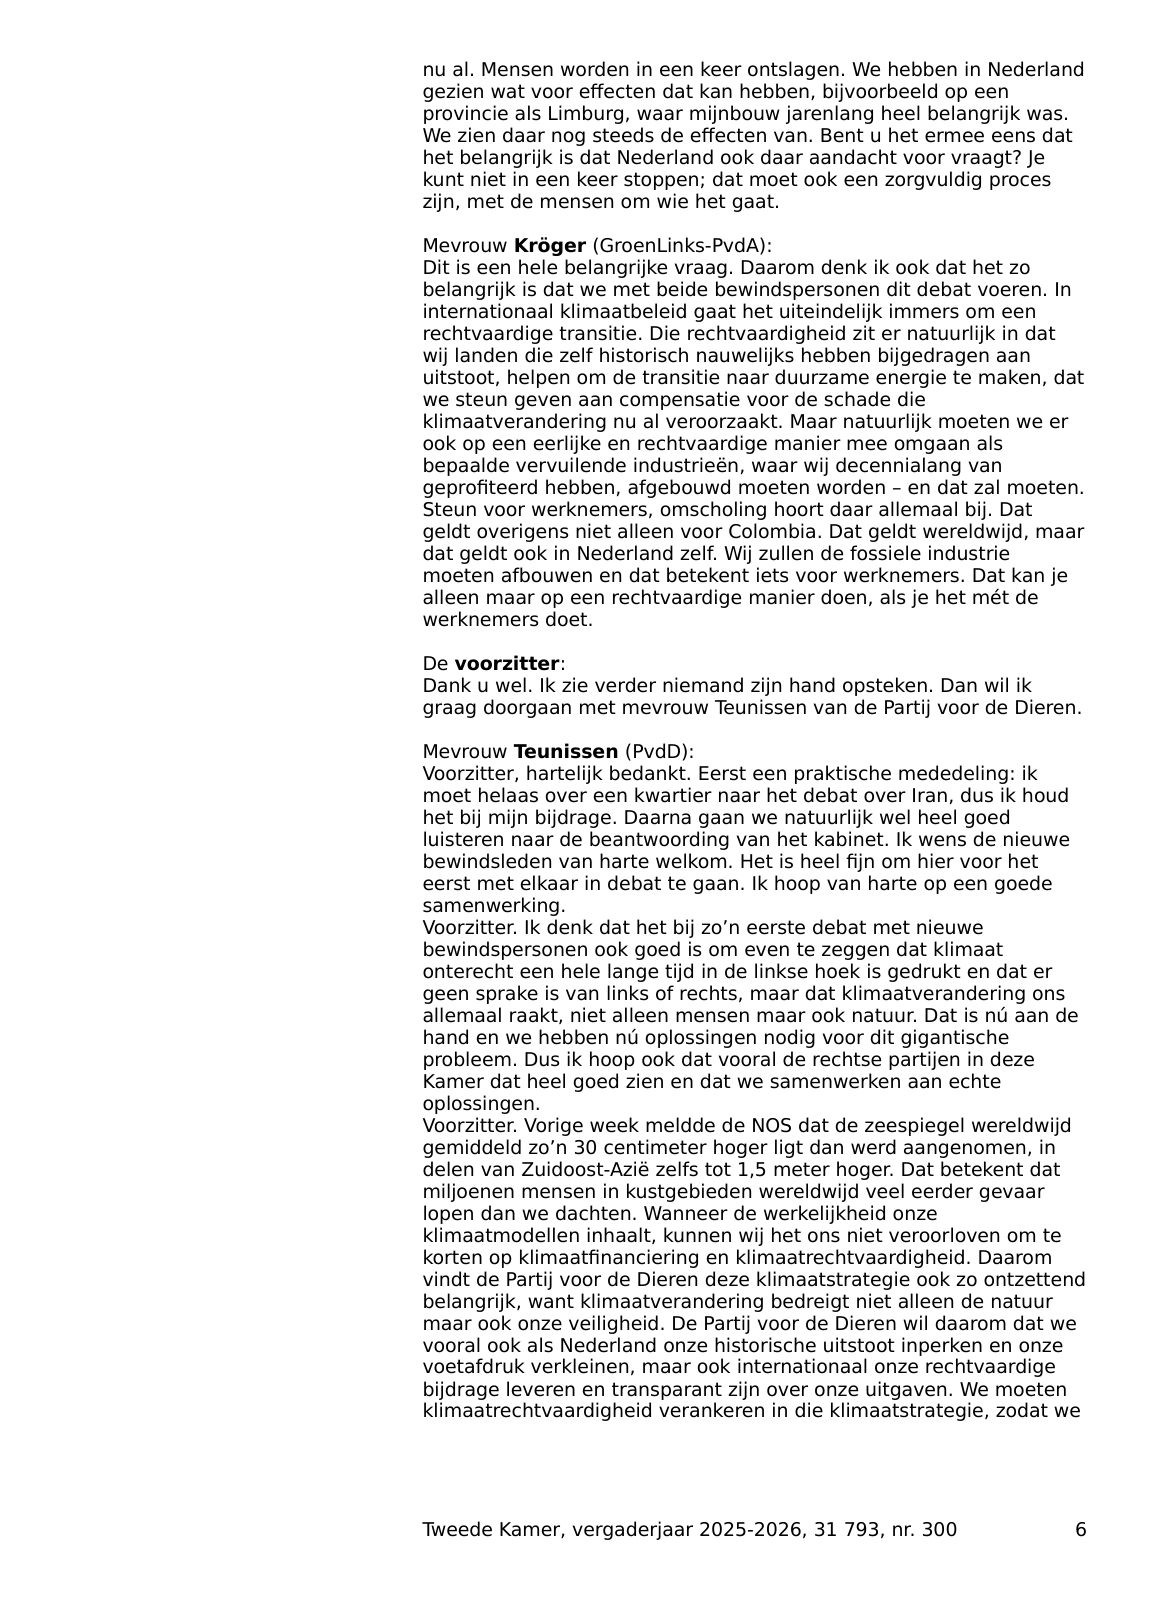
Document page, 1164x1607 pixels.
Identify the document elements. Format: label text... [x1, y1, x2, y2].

text Voorzitter, hartelijk bedankt. Eerst een praktische mededeling: ik moet helaas over een kwartier naar het debat over Iran, dus ik houd het bij mijn bijdrage. Daarna gaan we natuurlijk wel heel goed luisteren naar de beantwoording van het kabinet. Ik wens de nieuwe bewindsleden van harte welkom. Het is heel fijn om hier voor het eerst met elkaar in debat te gaan. Ik hoop van harte op een goede samenwerking. [422, 763, 1087, 917]
text Voorzitter. Ik denk dat het bij zo’n eerste debat met nieuwe bewindspersonen ook goed is om even te zeggen dat klimaat onterecht een hele lange tijd in de linkse hoek is gedrukt en dat er geen sprake is van links of rechts, maar dat klimaatverandering ons allemaal raakt, niet alleen mensen maar ook natuur. Dat is nú aan de hand en we hebben nú oplossingen nodig voor dit gigantische probleem. Dus ik hoop ook dat vooral de rechtse partijen in deze Kamer dat heel goed zien en dat we samenwerken aan echte oplossingen. [422, 917, 1087, 1115]
text Dit is een hele belangrijke vraag. Daarom denk ik ook dat het zo belangrijk is dat we met beide bewindspersonen dit debat voeren. In internationaal klimaatbeleid gaat het uiteindelijk immers om een rechtvaardige transitie. Die rechtvaardigheid zit er natuurlijk in dat wij landen die zelf historisch nauwelijks hebben bijgedragen aan uitstoot, helpen om de transitie naar duurzame energie te maken, dat we steun geven aan compensatie voor de schade die klimaatverandering nu al veroorzaakt. Maar natuurlijk moeten we er ook op een eerlijke en rechtvaardige manier mee omgaan als bepaalde vervuilende industrieën, waar wij decennialang van geprofiteerd hebben, afgebouwd moeten worden – en dat zal moeten. Steun voor werknemers, omscholing hoort daar allemaal bij. Dat geldt overigens niet alleen voor Colombia. Dat geldt wereldwijd, maar dat geldt ook in Nederland zelf. Wij zullen de fossiele industrie moeten afbouwen en dat betekent iets voor werknemers. Dat kan je alleen maar op een rechtvaardige manier doen, als je het mét de werknemers doet. [422, 257, 1087, 631]
text nu al. Mensen worden in een keer ontslagen. We hebben in Nederland gezien wat voor effecten dat kan hebben, bijvoorbeeld op een provincie als Limburg, waar mijnbouw jarenlang heel belangrijk was. We zien daar nog steeds de effecten van. Bent u het ermee eens dat het belangrijk is dat Nederland ook daar aandacht voor vraagt? Je kunt niet in een keer stoppen; dat moet ook een zorgvuldig proces zijn, met de mensen om wie het gaat. [422, 59, 1087, 213]
text Mevrouw Kröger (GroenLinks-PvdA): [422, 235, 1087, 257]
text Mevrouw Teunissen (PvdD): [422, 741, 1087, 763]
text De voorzitter: [422, 653, 1087, 675]
text Voorzitter. Vorige week meldde de NOS dat de zeespiegel wereldwijd gemiddeld zo’n 30 centimeter hoger ligt dan werd aangenomen, in delen van Zuidoost-Azië zelfs tot 1,5 meter hoger. Dat betekent dat miljoenen mensen in kustgebieden wereldwijd veel eerder gevaar lopen dan we dachten. Wanneer de werkelijkheid onze klimaatmodellen inhaalt, kunnen wij het ons niet veroorloven om te korten op klimaatfinanciering en klimaatrechtvaardigheid. Daarom vindt de Partij voor de Dieren deze klimaatstrategie ook zo ontzettend belangrijk, want klimaatverandering bedreigt niet alleen de natuur maar ook onze veiligheid. De Partij voor de Dieren wil daarom dat we vooral ook als Nederland onze historische uitstoot inperken en onze voetafdruk verkleinen, maar ook internationaal onze rechtvaardige bijdrage leveren en transparant zijn over onze uitgaven. We moeten klimaatrechtvaardigheid verankeren in die klimaatstrategie, zodat we [422, 1115, 1087, 1422]
text Dank u wel. Ik zie verder niemand zijn hand opsteken. Dan wil ik graag doorgaan met mevrouw Teunissen van de Partij voor de Dieren. [422, 675, 1087, 719]
